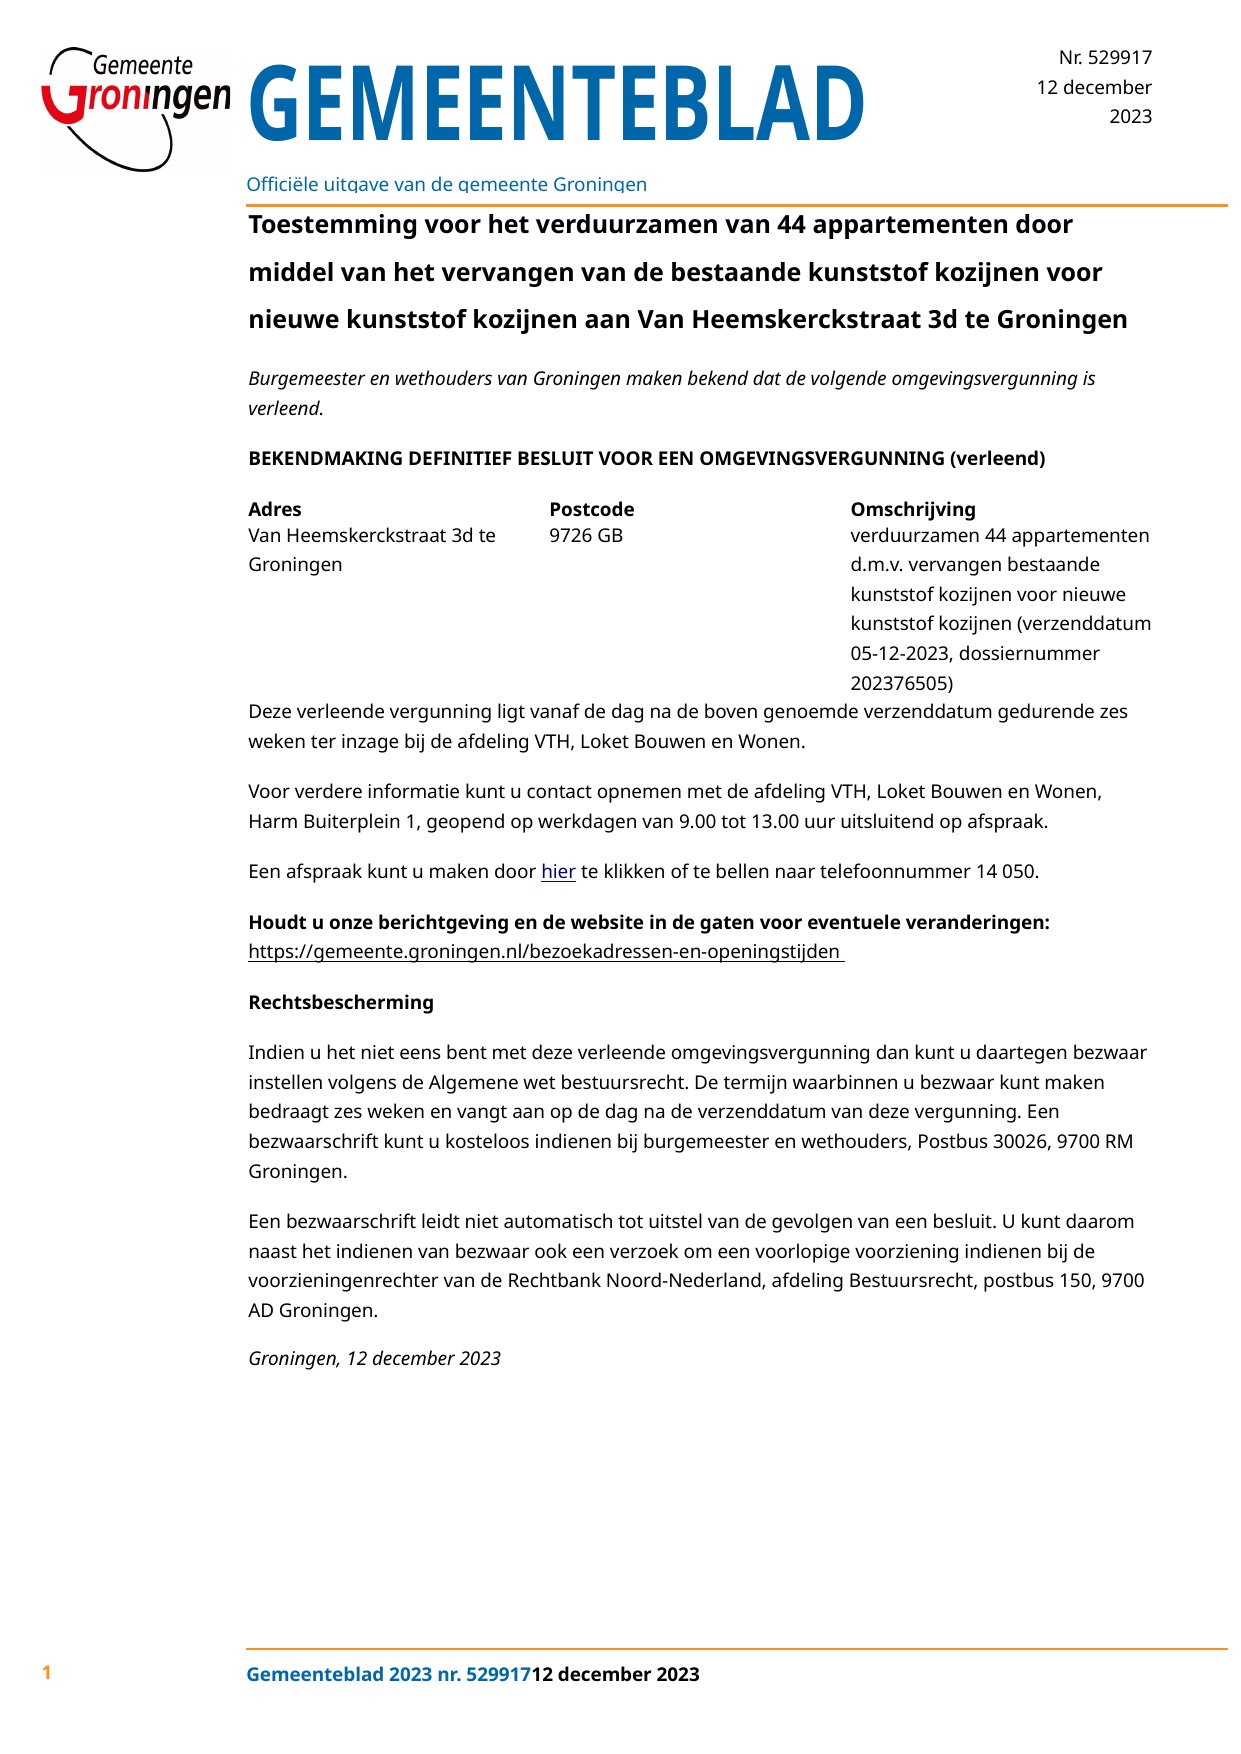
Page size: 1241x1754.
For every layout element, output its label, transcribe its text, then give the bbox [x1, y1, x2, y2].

text Burgemeester en wethouders van Groningen maken bekend dat de volgende omgevingsvergunning is verleend. [248, 366, 1152, 421]
table_header Postcode [549, 496, 850, 522]
text Houdt u onze berichtgeving en de website in de gaten voor eventuele veranderingen: https://gemeente.groningen.nl/bezoekadressen-en-openingstijden [248, 909, 1152, 964]
table_header Adres [248, 496, 549, 522]
table_cell verduurzamen 44 appartementen d.m.v. vervangen bestaande kunststof kozijnen voor nieuwe kunststof kozijnen (verzenddatum 05-12-2023, dossiernummer 202376505) [850, 522, 1152, 695]
table_cell Van Heemskerckstraat 3d te Groningen [248, 522, 549, 695]
text BEKENDMAKING DEFINITIEF BESLUIT VOOR EEN OMGEVINGSVERGUNNING (verleend) [248, 446, 1152, 471]
picture [41, 47, 231, 172]
text Een bezwaarschrift leidt niet automatisch tot uitstel van de gevolgen van een besluit. U kunt daarom naast het indienen van bezwaar ook een verzoek om een voorlopige voorziening indienen bij de voorzieningenrechter van de Rechtbank Noord-Nederland, afdeling Bestuursrecht, postbus 150, 9700 AD Groningen. [248, 1208, 1152, 1323]
text Groningen, 12 december 2023 [248, 1345, 1152, 1371]
table_cell 9726 GB [549, 522, 850, 695]
text Rechtsbescherming [248, 989, 1152, 1015]
text Deze verleende vergunning ligt vanaf de dag na de boven genoemde verzenddatum gedurende zes weken ter inzage bij de afdeling VTH, Loket Bouwen en Wonen. [248, 699, 1152, 754]
text Een afspraak kunt u maken door hier te klikken of te bellen naar telefoonnummer 14 050. [248, 859, 1152, 884]
text Toestemming voor het verduurzamen van 44 appartementen door middel van het vervangen van de bestaande kunststof kozijnen voor nieuwe kunststof kozijnen aan Van Heemskerckstraat 3d te Groningen [248, 207, 1152, 336]
text Indien u het niet eens bent met deze verleende omgevingsvergunning dan kunt u daartegen bezwaar instellen volgens de Algemene wet bestuursrecht. De termijn waarbinnen u bezwaar kunt maken bedraagt zes weken en vangt aan op de dag na de verzenddatum van deze vergunning. Een bezwaarschrift kunt u kosteloos indienen bij burgemeester en wethouders, Postbus 30026, 9700 RM Groningen. [248, 1039, 1152, 1183]
text Voor verdere informatie kunt u contact opnemen met de afdeling VTH, Loket Bouwen en Wonen, Harm Buiterplein 1, geopend op werkdagen van 9.00 tot 13.00 uur uitsluitend op afspraak. [248, 779, 1152, 834]
table_header Omschrijving [850, 496, 1152, 522]
